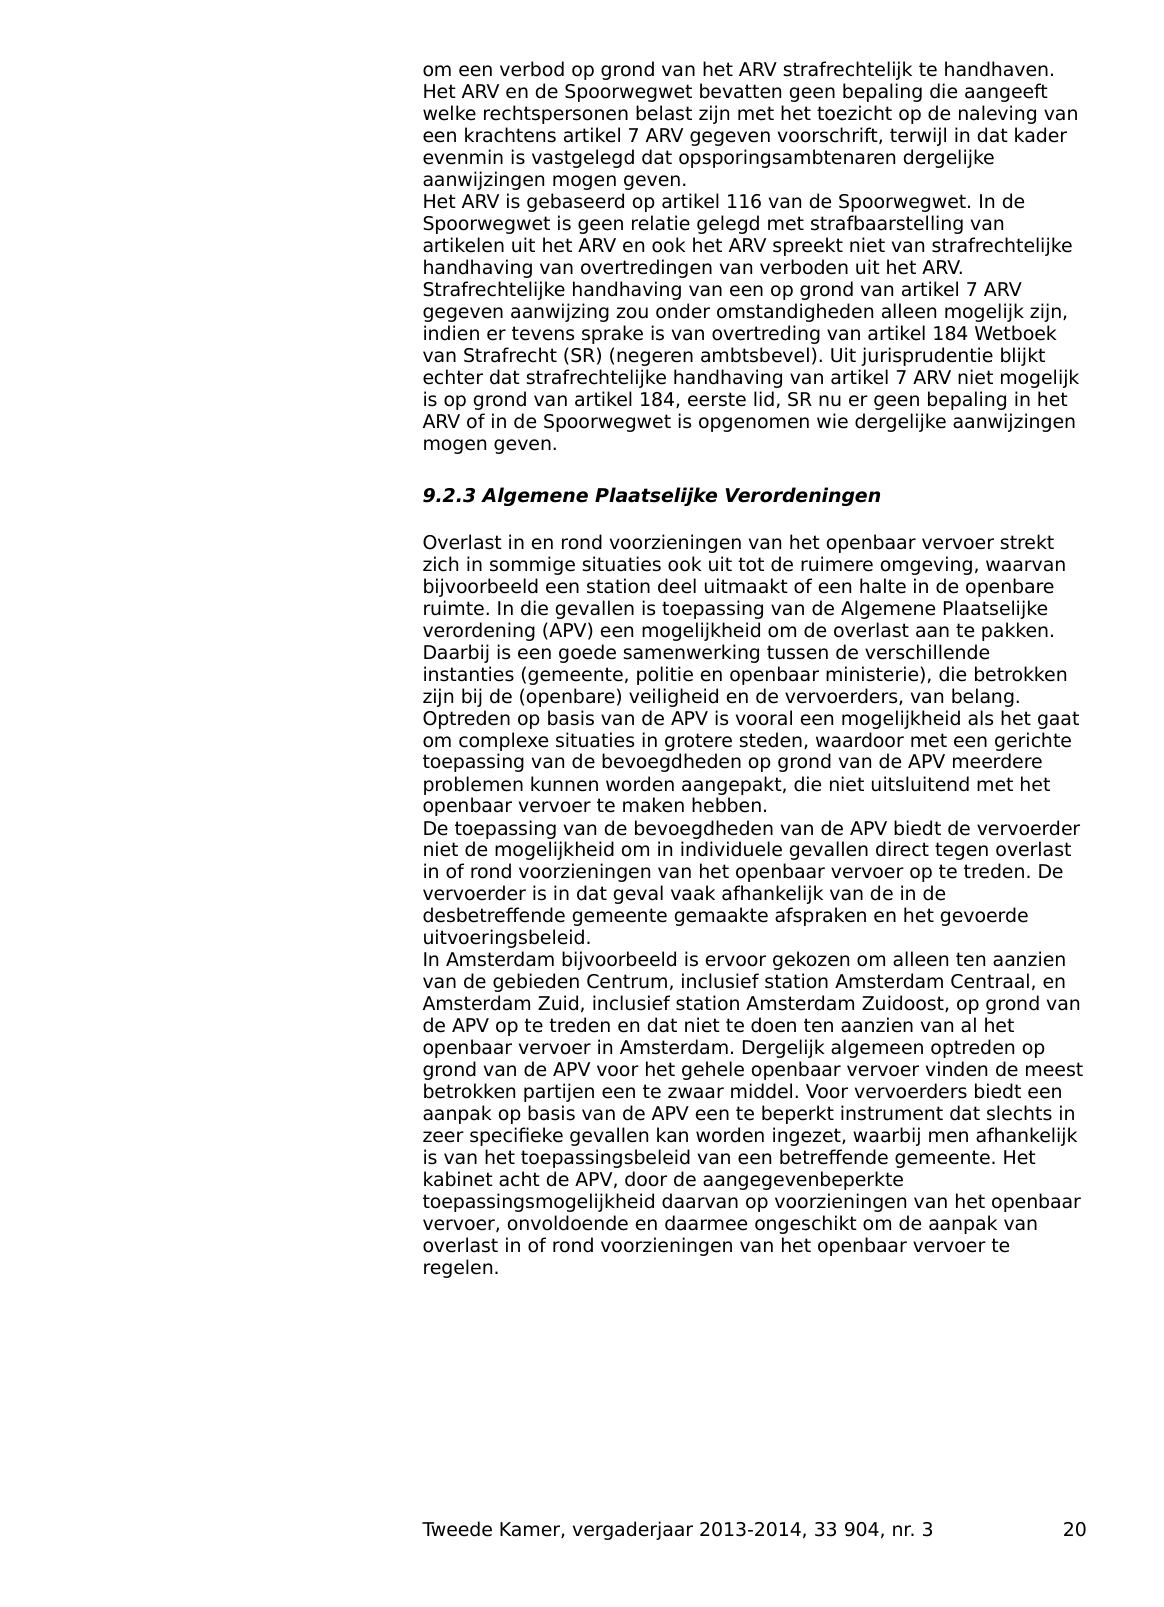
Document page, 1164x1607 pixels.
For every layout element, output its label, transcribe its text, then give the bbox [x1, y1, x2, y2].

text Het ARV is gebaseerd op artikel 116 van de Spoorwegwet. In de Spoorwegwet is geen relatie gelegd met strafbaarstelling van artikelen uit het ARV en ook het ARV spreekt niet van strafrechtelijke handhaving van overtredingen van verboden uit het ARV. Strafrechtelijke handhaving van een op grond van artikel 7 ARV gegeven aanwijzing zou onder omstandigheden alleen mogelijk zijn, indien er tevens sprake is van overtreding van artikel 184 Wetboek van Strafrecht (SR) (negeren ambtsbevel). Uit jurisprudentie blijkt echter dat strafrechtelijke handhaving van artikel 7 ARV niet mogelijk is op grond van artikel 184, eerste lid, SR nu er geen bepaling in het ARV of in de Spoorwegwet is opgenomen wie dergelijke aanwijzingen mogen geven. [422, 191, 1087, 455]
text om een verbod op grond van het ARV strafrechtelijk te handhaven. Het ARV en de Spoorwegwet bevatten geen bepaling die aangeeft welke rechtspersonen belast zijn met het toezicht op de naleving van een krachtens artikel 7 ARV gegeven voorschrift, terwijl in dat kader evenmin is vastgelegd dat opsporingsambtenaren dergelijke aanwijzingen mogen geven. [422, 59, 1087, 191]
text De toepassing van de bevoegdheden van de APV biedt de vervoerder niet de mogelijkheid om in individuele gevallen direct tegen overlast in of rond voorzieningen van het openbaar vervoer op te treden. De vervoerder is in dat geval vaak afhankelijk van de in de desbetreffende gemeente gemaakte afspraken en het gevoerde uitvoeringsbeleid. [422, 817, 1087, 949]
text In Amsterdam bijvoorbeeld is ervoor gekozen om alleen ten aanzien van de gebieden Centrum, inclusief station Amsterdam Centraal, en Amsterdam Zuid, inclusief station Amsterdam Zuidoost, op grond van de APV op te treden en dat niet te doen ten aanzien van al het openbaar vervoer in Amsterdam. Dergelijk algemeen optreden op grond van de APV voor het gehele openbaar vervoer vinden de meest betrokken partijen een te zwaar middel. Voor vervoerders biedt een aanpak op basis van de APV een te beperkt instrument dat slechts in zeer specifieke gevallen kan worden ingezet, waarbij men afhankelijk is van het toepassingsbeleid van een betreffende gemeente. Het kabinet acht de APV, door de aangegevenbeperkte toepassingsmogelijkheid daarvan op voorzieningen van het openbaar vervoer, onvoldoende en daarmee ongeschikt om de aanpak van overlast in of rond voorzieningen van het openbaar vervoer te regelen. [422, 949, 1087, 1279]
text Overlast in en rond voorzieningen van het openbaar vervoer strekt zich in sommige situaties ook uit tot de ruimere omgeving, waarvan bijvoorbeeld een station deel uitmaakt of een halte in de openbare ruimte. In die gevallen is toepassing van de Algemene Plaatselijke verordening (APV) een mogelijkheid om de overlast aan te pakken. Daarbij is een goede samenwerking tussen de verschillende instanties (gemeente, politie en openbaar ministerie), die betrokken zijn bij de (openbare) veiligheid en de vervoerders, van belang. Optreden op basis van de APV is vooral een mogelijkheid als het gaat om complexe situaties in grotere steden, waardoor met een gerichte toepassing van de bevoegdheden op grond van de APV meerdere problemen kunnen worden aangepakt, die niet uitsluitend met het openbaar vervoer te maken hebben. [422, 532, 1087, 817]
subtitle 9.2.3 Algemene Plaatselijke Verordeningen [422, 485, 1087, 507]
